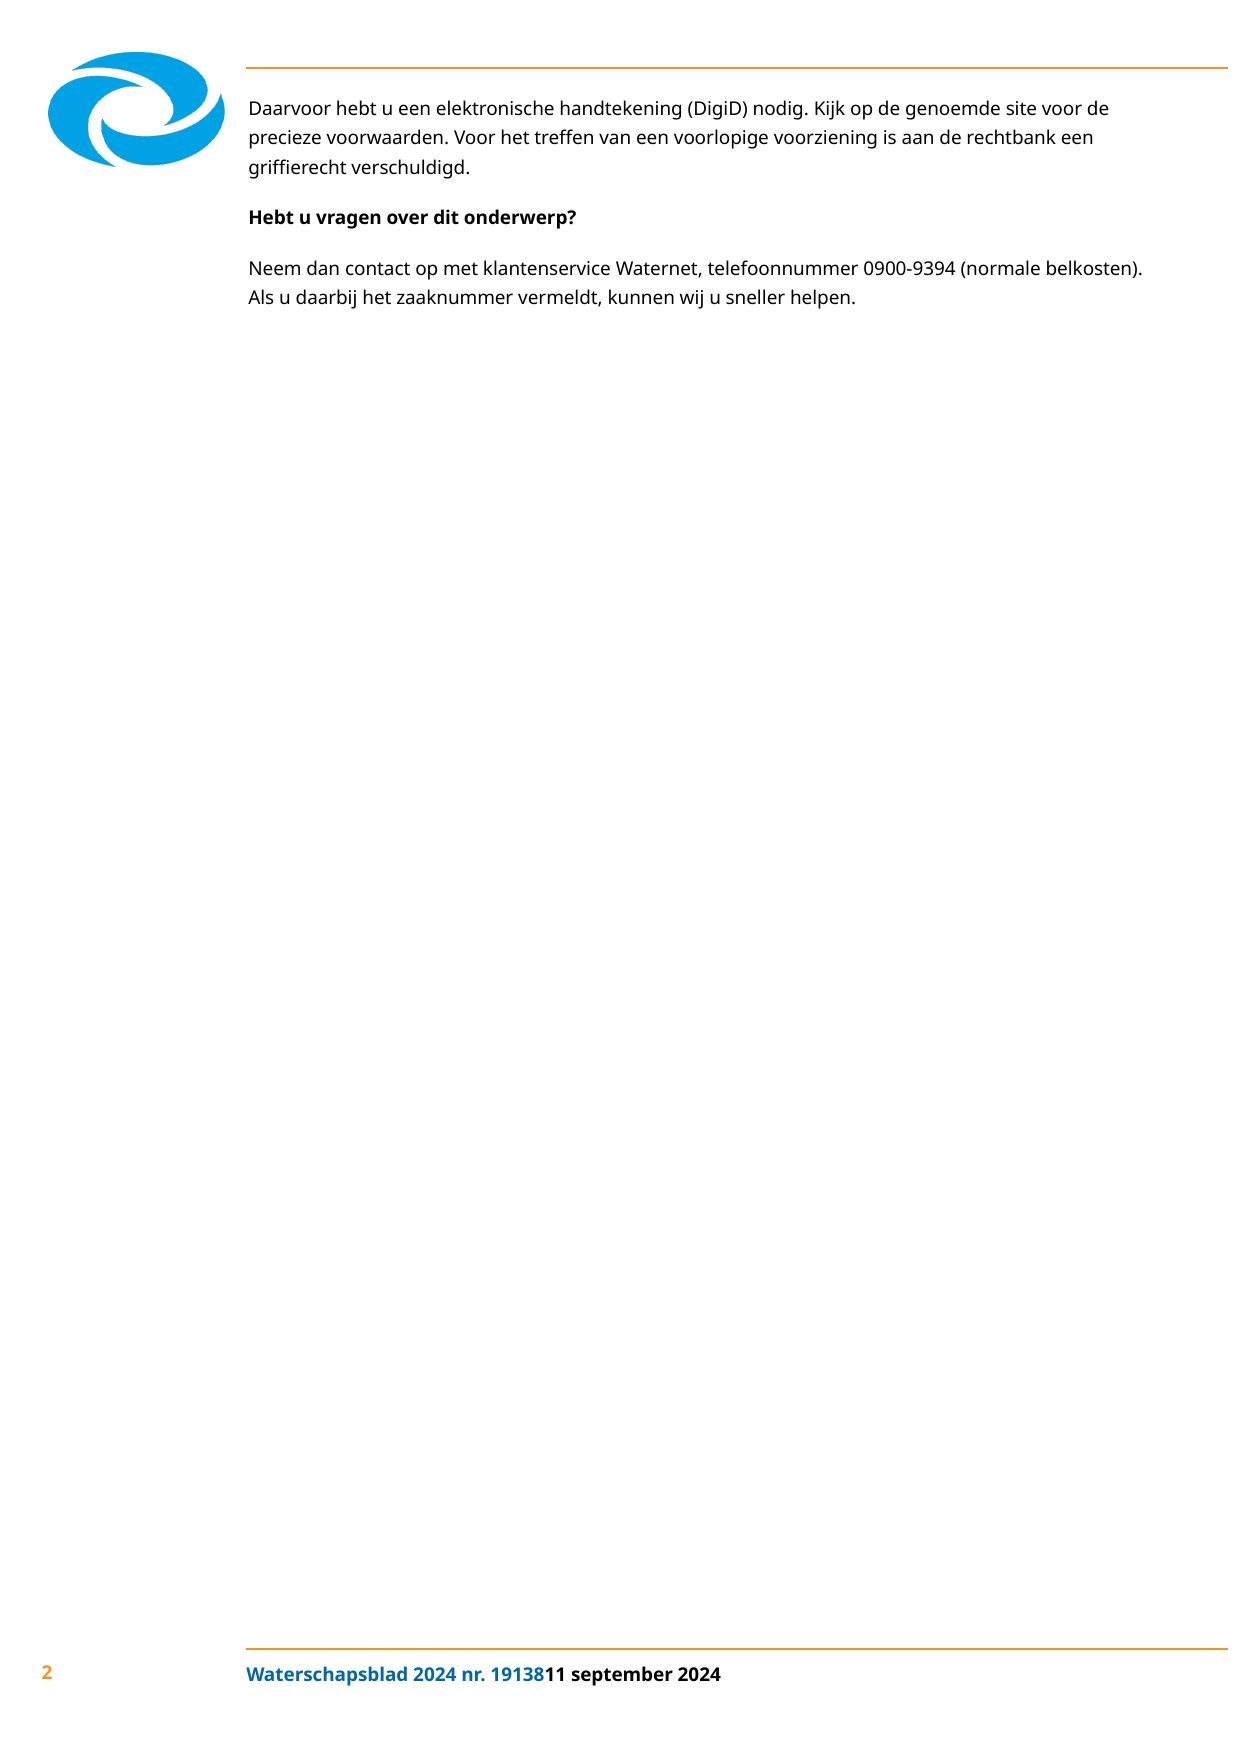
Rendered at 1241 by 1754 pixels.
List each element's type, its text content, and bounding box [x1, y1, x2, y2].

text Daarvoor hebt u een elektronische handtekening (DigiD) nodig. Kijk op de genoemde site voor de precieze voorwaarden. Voor het treffen van een voorlopige voorziening is aan de rechtbank een griffierecht verschuldigd. [248, 95, 1152, 180]
text Neem dan contact op met klantenservice Waternet, telefoonnummer 0900-9394 (normale belkosten). Als u daarbij het zaaknummer vermeldt, kunnen wij u sneller helpen. [248, 255, 1152, 310]
text Hebt u vragen over dit onderwerp? [248, 204, 1152, 230]
picture [41, 47, 231, 172]
